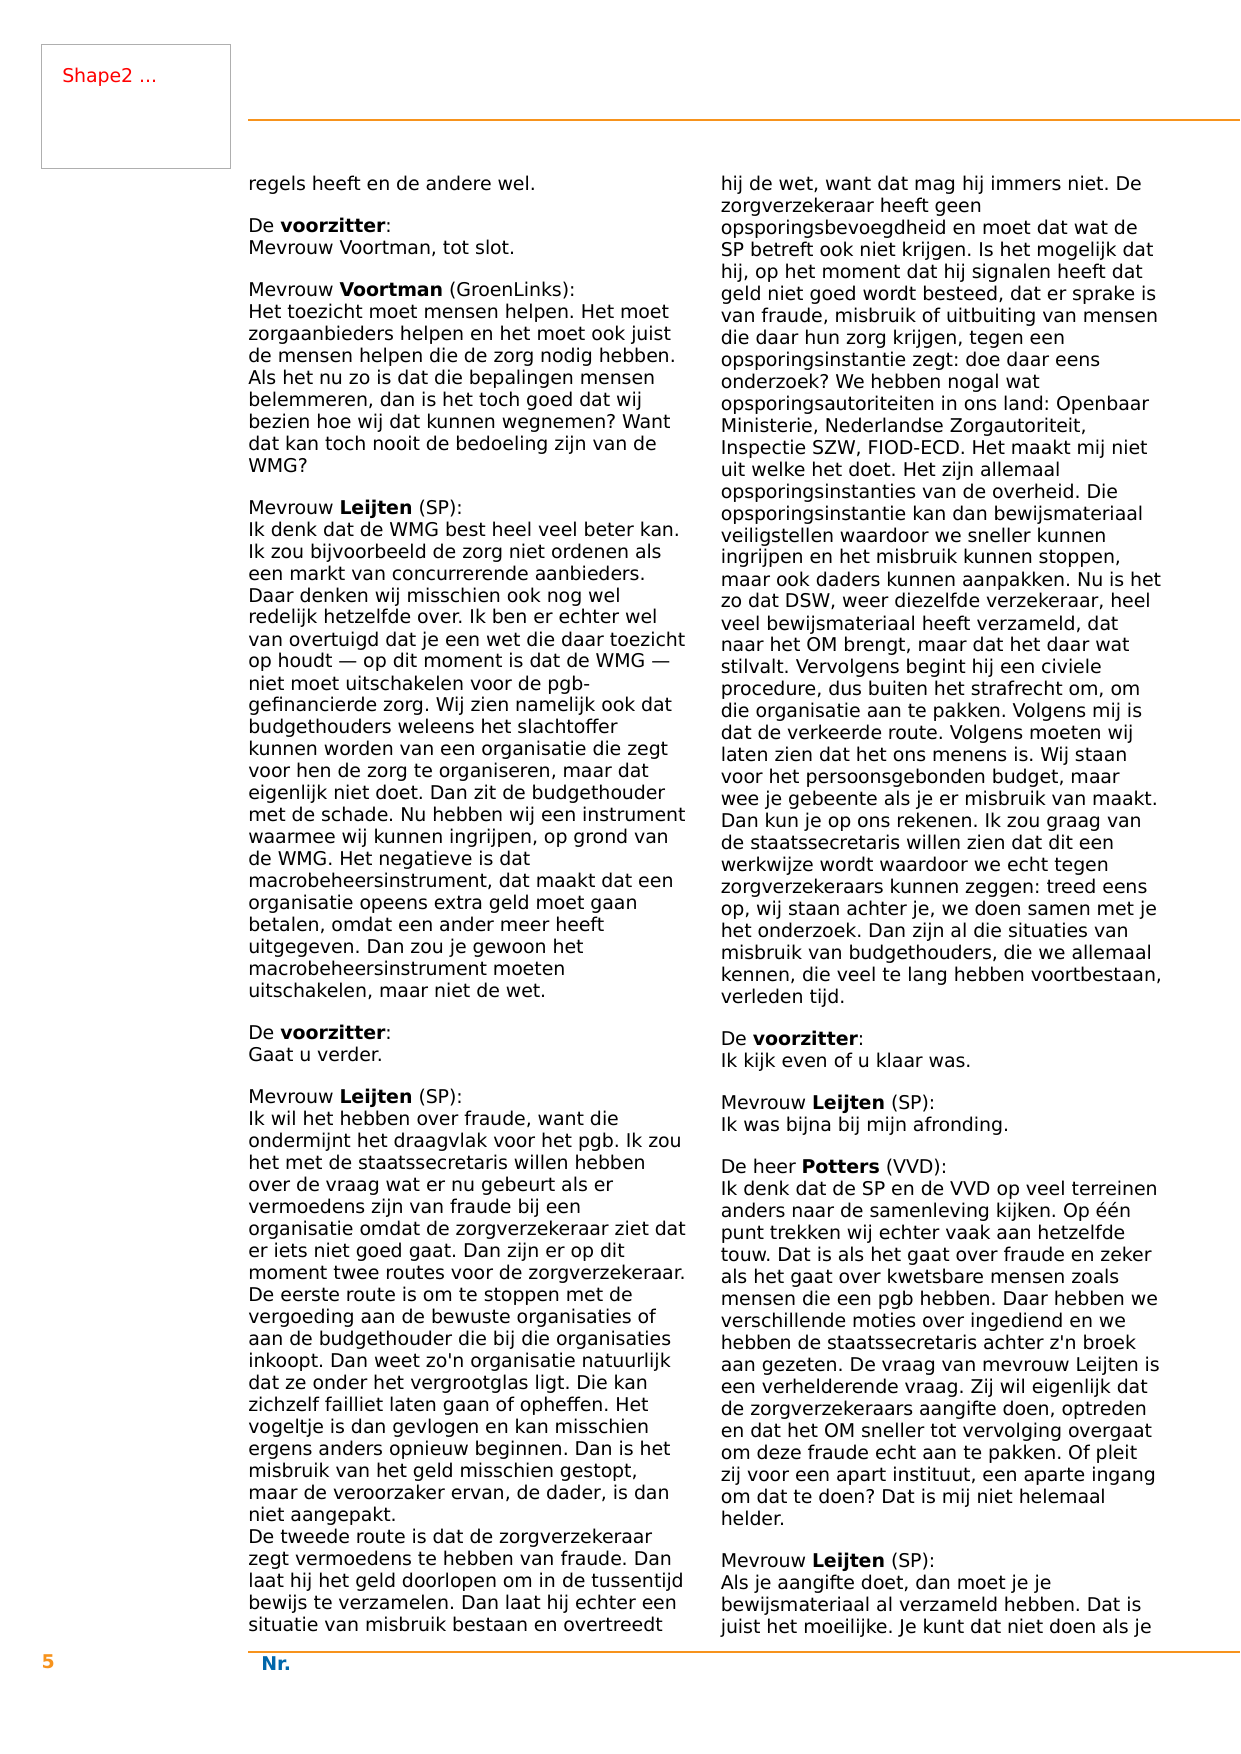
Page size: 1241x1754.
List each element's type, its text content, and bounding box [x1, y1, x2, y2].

text Ik denk dat de WMG best heel veel beter kan. Ik zou bijvoorbeeld de zorg niet ordenen als een markt van concurrerende aanbieders. Daar denken wij misschien ook nog wel redelijk hetzelfde over. Ik ben er echter wel van overtuigd dat je een wet die daar toezicht op houdt — op dit moment is dat de WMG — niet moet uitschakelen voor de pgb-gefinancierde zorg. Wij zien namelijk ook dat budgethouders weleens het slachtoffer kunnen worden van een organisatie die zegt voor hen de zorg te organiseren, maar dat eigenlijk niet doet. Dan zit de budgethouder met de schade. Nu hebben wij een instrument waarmee wij kunnen ingrijpen, op grond van de WMG. Het negatieve is dat macrobeheersinstrument, dat maakt dat een organisatie opeens extra geld moet gaan betalen, omdat een ander meer heeft uitgegeven. Dan zou je gewoon het macrobeheersinstrument moeten uitschakelen, maar niet de wet. [248, 518, 691, 1002]
text De tweede route is dat de zorgverzekeraar zegt vermoedens te hebben van fraude. Dan laat hij het geld doorlopen om in de tussentijd bewijs te verzamelen. Dan laat hij echter een situatie van misbruik bestaan en overtreedt [248, 1526, 691, 1636]
text Mevrouw Voortman (GroenLinks): [248, 279, 691, 301]
text Ik kijk even of u klaar was. [721, 1050, 1163, 1072]
text Als je aangifte doet, dan moet je je bewijsmateriaal al verzameld hebben. Dat is juist het moeilijke. Je kunt dat niet doen als je [721, 1572, 1163, 1637]
text De voorzitter: [248, 215, 691, 237]
text Mevrouw Leijten (SP): [248, 1086, 691, 1108]
text Mevrouw Voortman, tot slot. [248, 237, 691, 259]
text De voorzitter: [248, 1022, 691, 1044]
text Mevrouw Leijten (SP): [721, 1549, 1163, 1572]
text De voorzitter: [721, 1028, 1163, 1050]
text Het toezicht moet mensen helpen. Het moet zorgaanbieders helpen en het moet ook juist de mensen helpen die de zorg nodig hebben. Als het nu zo is dat die bepalingen mensen belemmeren, dan is het toch goed dat wij bezien hoe wij dat kunnen wegnemen? Want dat kan toch nooit de bedoeling zijn van de WMG? [248, 301, 691, 477]
text Mevrouw Leijten (SP): [248, 497, 691, 518]
text Ik was bijna bij mijn afronding. [721, 1114, 1163, 1136]
text Gaat u verder. [248, 1044, 691, 1066]
text regels heeft en de andere wel. [248, 173, 691, 195]
text hij de wet, want dat mag hij immers niet. De zorgverzekeraar heeft geen opsporingsbevoegdheid en moet dat wat de SP betreft ook niet krijgen. Is het mogelijk dat hij, op het moment dat hij signalen heeft dat geld niet goed wordt besteed, dat er sprake is van fraude, misbruik of uitbuiting van mensen die daar hun zorg krijgen, tegen een opsporingsinstantie zegt: doe daar eens onderzoek? We hebben nogal wat opsporingsautoriteiten in ons land: Openbaar Ministerie, Nederlandse Zorgautoriteit, Inspectie SZW, FIOD-ECD. Het maakt mij niet uit welke het doet. Het zijn allemaal opsporingsinstanties van de overheid. Die opsporingsinstantie kan dan bewijsmateriaal veiligstellen waardoor we sneller kunnen ingrijpen en het misbruik kunnen stoppen, maar ook daders kunnen aanpakken. Nu is het zo dat DSW, weer diezelfde verzekeraar, heel veel bewijsmateriaal heeft verzameld, dat naar het OM brengt, maar dat het daar wat stilvalt. Vervolgens begint hij een civiele procedure, dus buiten het strafrecht om, om die organisatie aan te pakken. Volgens mij is dat de verkeerde route. Volgens moeten wij laten zien dat het ons menens is. Wij staan voor het persoonsgebonden budget, maar wee je gebeente als je er misbruik van maakt. Dan kun je op ons rekenen. Ik zou graag van de staatssecretaris willen zien dat dit een werkwijze wordt waardoor we echt tegen zorgverzekeraars kunnen zeggen: treed eens op, wij staan achter je, we doen samen met je het onderzoek. Dan zijn al die situaties van misbruik van budgethouders, die we allemaal kennen, die veel te lang hebben voortbestaan, verleden tijd. [721, 173, 1163, 1008]
text Mevrouw Leijten (SP): [721, 1092, 1163, 1114]
text Ik wil het hebben over fraude, want die ondermijnt het draagvlak voor het pgb. Ik zou het met de staatssecretaris willen hebben over de vraag wat er nu gebeurt als er vermoedens zijn van fraude bij een organisatie omdat de zorgverzekeraar ziet dat er iets niet goed gaat. Dan zijn er op dit moment twee routes voor de zorgverzekeraar. De eerste route is om te stoppen met de vergoeding aan de bewuste organisaties of aan de budgethouder die bij die organisaties inkoopt. Dan weet zo'n organisatie natuurlijk dat ze onder het vergrootglas ligt. Die kan zichzelf failliet laten gaan of opheffen. Het vogeltje is dan gevlogen en kan misschien ergens anders opnieuw beginnen. Dan is het misbruik van het geld misschien gestopt, maar de veroorzaker ervan, de dader, is dan niet aangepakt. [248, 1108, 691, 1526]
text Ik denk dat de SP en de VVD op veel terreinen anders naar de samenleving kijken. Op één punt trekken wij echter vaak aan hetzelfde touw. Dat is als het gaat over fraude en zeker als het gaat over kwetsbare mensen zoals mensen die een pgb hebben. Daar hebben we verschillende moties over ingediend en we hebben de staatssecretaris achter z'n broek aan gezeten. De vraag van mevrouw Leijten is een verhelderende vraag. Zij wil eigenlijk dat de zorgverzekeraars aangifte doen, optreden en dat het OM sneller tot vervolging overgaat om deze fraude echt aan te pakken. Of pleit zij voor een apart instituut, een aparte ingang om dat te doen? Dat is mij niet helemaal helder. [721, 1178, 1163, 1529]
text De heer Potters (VVD): [721, 1156, 1163, 1178]
